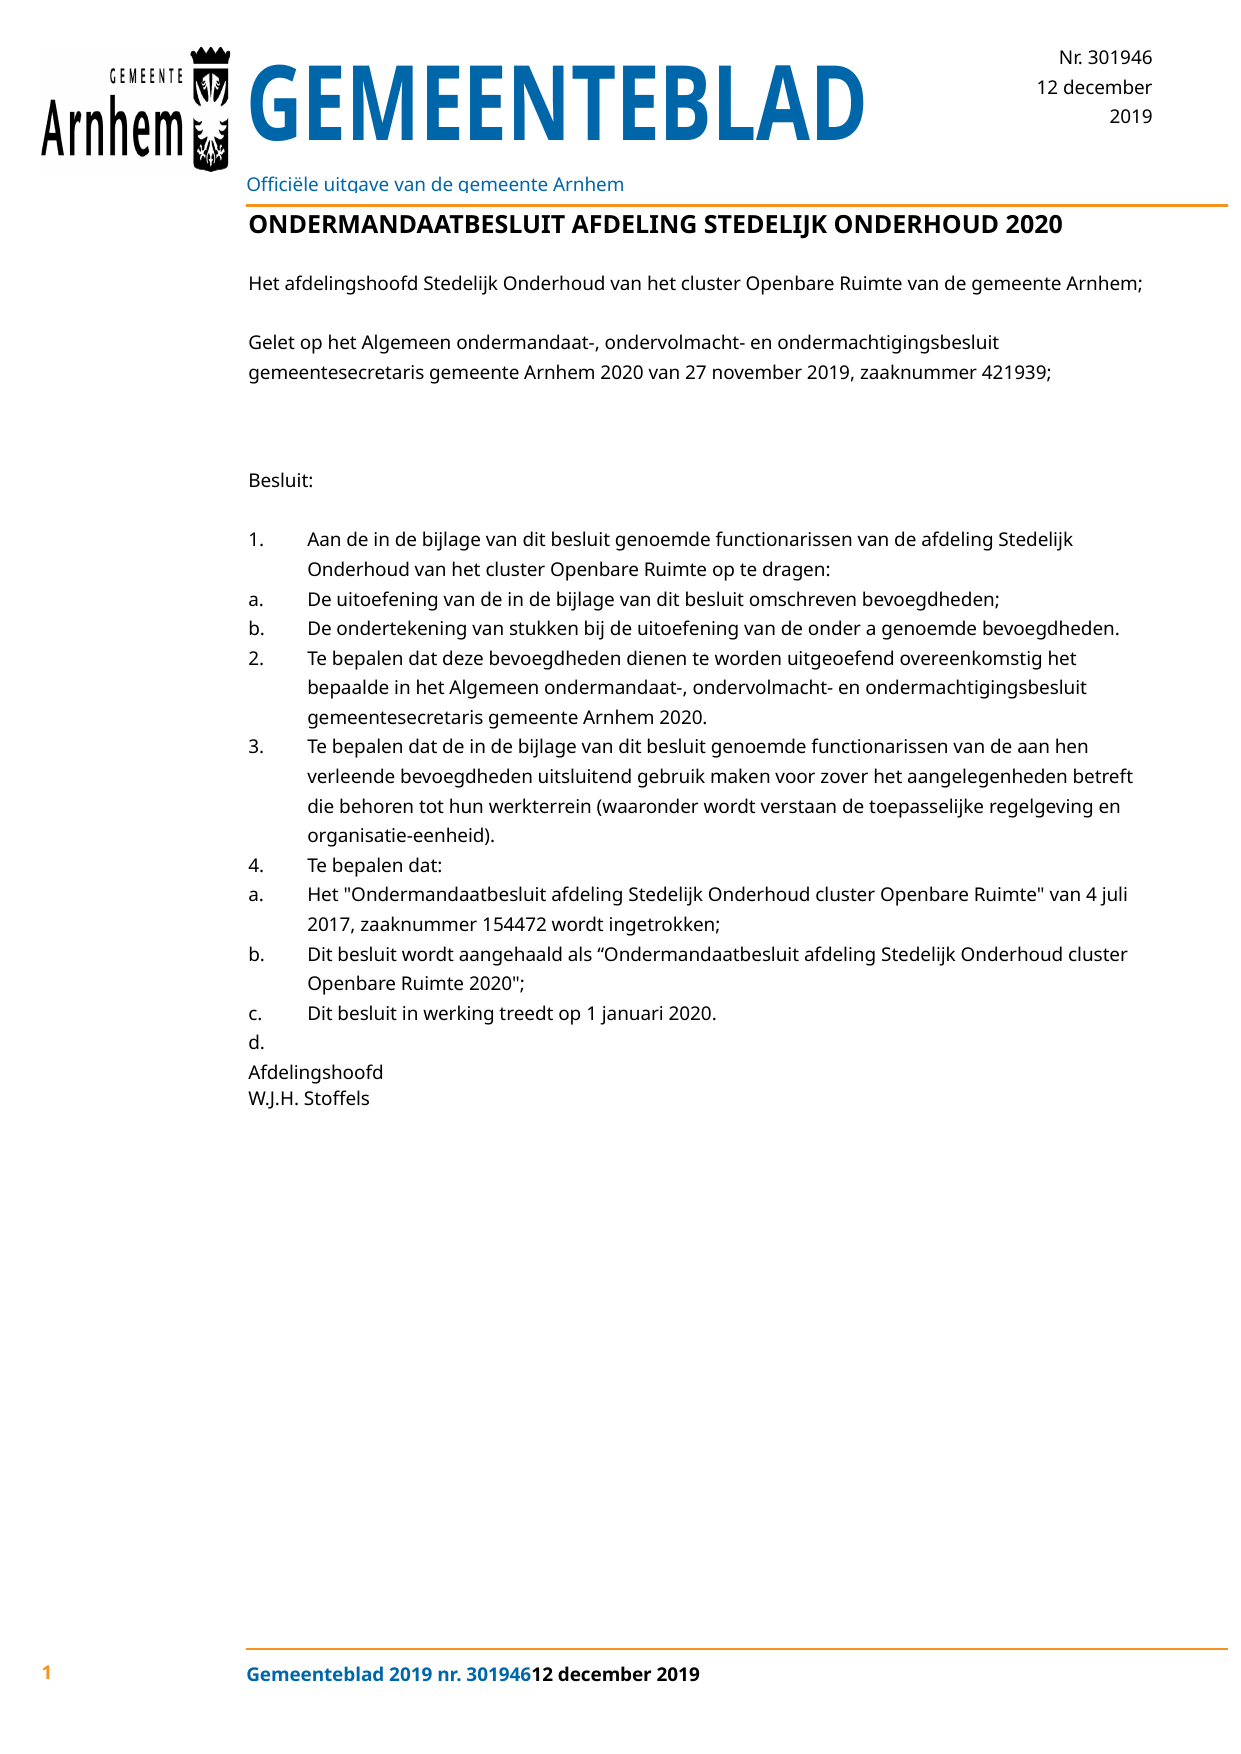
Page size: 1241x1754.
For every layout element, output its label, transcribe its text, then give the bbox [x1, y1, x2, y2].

list Te bepalen dat de in de bijlage van dit besluit genoemde functionarissen van de aan hen verleende bevoegdheden uitsluitend gebruik maken voor zover het aangelegenheden betreft die behoren tot hun werkterrein (waaronder wordt verstaan de toepasselijke regelgeving en organisatie-eenheid). [248, 734, 1152, 848]
list Te bepalen dat: [248, 852, 1152, 878]
picture [41, 47, 231, 172]
list Dit besluit wordt aangehaald als “Ondermandaatbesluit afdeling Stedelijk Onderhoud cluster Openbare Ruimte 2020"; [248, 941, 1152, 996]
text Besluit: [248, 467, 1152, 493]
text ONDERMANDAATBESLUIT AFDELING STEDELIJK ONDERHOUD 2020 [248, 207, 1152, 241]
list Dit besluit in werking treedt op 1 januari 2020. [248, 1000, 1152, 1026]
text Afdelingshoofd [248, 1059, 1152, 1085]
list Te bepalen dat deze bevoegdheden dienen te worden uitgeoefend overeenkomstig het bepaalde in het Algemeen ondermandaat-, ondervolmacht- en ondermachtigingsbesluit gemeentesecretaris gemeente Arnhem 2020. [248, 645, 1152, 730]
list De ondertekening van stukken bij de uitoefening van de onder a genoemde bevoegdheden. [248, 615, 1152, 641]
text W.J.H. Stoffels [248, 1085, 1152, 1111]
text Gelet op het Algemeen ondermandaat-, ondervolmacht- en ondermachtigingsbesluit gemeentesecretaris gemeente Arnhem 2020 van 27 november 2019, zaaknummer 421939; [248, 329, 1152, 385]
list Aan de in de bijlage van dit besluit genoemde functionarissen van de afdeling Stedelijk Onderhoud van het cluster Openbare Ruimte op te dragen: [248, 527, 1152, 582]
list De uitoefening van de in de bijlage van dit besluit omschreven bevoegdheden; [248, 586, 1152, 612]
list Het "Ondermandaatbesluit afdeling Stedelijk Onderhoud cluster Openbare Ruimte" van 4 juli 2017, zaaknummer 154472 wordt ingetrokken; [248, 882, 1152, 937]
text Het afdelingshoofd Stedelijk Onderhoud van het cluster Openbare Ruimte van de gemeente Arnhem; [248, 270, 1152, 296]
